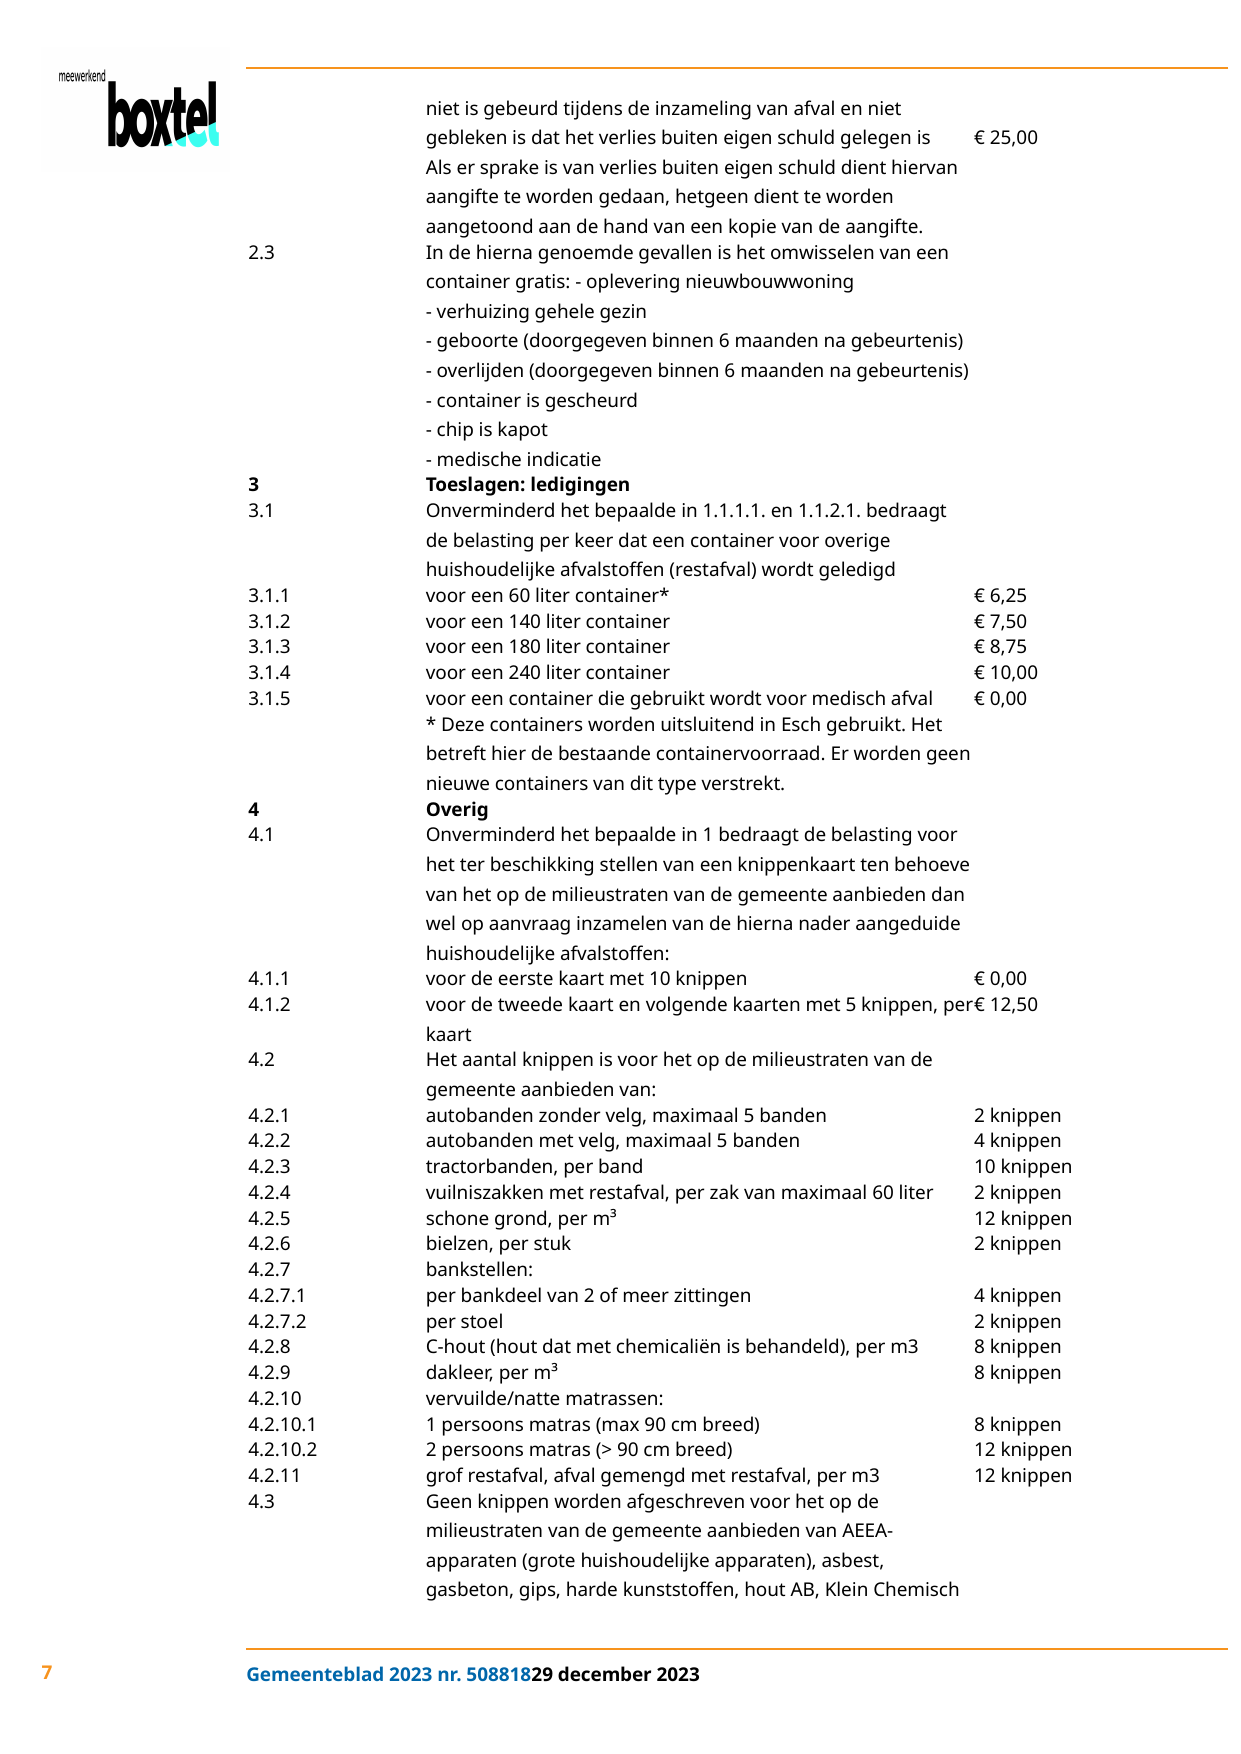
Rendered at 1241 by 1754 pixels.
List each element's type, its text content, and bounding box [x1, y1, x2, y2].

table_cell Onverminderd het bepaalde in 1.1.1.1. en 1.1.2.1. bedraagt de belasting per keer dat een container voor overige huishoudelijke afvalstoffen (restafval) wordt geledigd [426, 498, 974, 582]
table_cell € 8,75 [974, 634, 1152, 659]
table_cell C-hout (hout dat met chemicaliën is behandeld), per m3 [426, 1334, 974, 1359]
table_cell 4.1 [248, 822, 426, 966]
table_cell grof restafval, afval gemengd met restafval, per m3 [426, 1462, 974, 1488]
table_cell 12 knippen [974, 1436, 1152, 1462]
table_cell 4.2.5 [248, 1205, 426, 1231]
table_cell 4.1.1 [248, 966, 426, 991]
table_cell bankstellen: [426, 1256, 974, 1282]
table_cell 4.2.7.1 [248, 1282, 426, 1308]
table_cell 2 knippen [974, 1308, 1152, 1333]
table_cell [248, 95, 426, 239]
table_cell Het aantal knippen is voor het op de milieustraten van de gemeente aanbieden van: [426, 1047, 974, 1102]
table_cell [974, 1256, 1152, 1282]
table_cell 4.2.8 [248, 1334, 426, 1359]
table_cell 2 persoons matras (> 90 cm breed) [426, 1436, 974, 1462]
table_cell 4 [248, 796, 426, 822]
table_cell 2.3 [248, 239, 426, 472]
table_cell 4.2.2 [248, 1128, 426, 1153]
table_cell vervuilde/natte matrassen: [426, 1385, 974, 1411]
table_cell 3.1.1 [248, 582, 426, 608]
table_cell 12 knippen [974, 1462, 1152, 1488]
table_cell schone grond, per m³ [426, 1205, 974, 1231]
table_cell tractorbanden, per band [426, 1154, 974, 1179]
table_cell voor een container die gebruikt wordt voor medisch afval [426, 685, 974, 711]
table_cell [248, 711, 426, 796]
table_cell 8 knippen [974, 1359, 1152, 1385]
table_cell * Deze containers worden uitsluitend in Esch gebruikt. Het betreft hier de bestaande containervoorraad. Er worden geen nieuwe containers van dit type verstrekt. [426, 711, 974, 796]
table_cell 3.1.4 [248, 660, 426, 685]
table_cell voor de tweede kaart en volgende kaarten met 5 knippen, per kaart [426, 991, 974, 1047]
table_cell bielzen, per stuk [426, 1231, 974, 1256]
table_cell € 7,50 [974, 608, 1152, 634]
table_cell [974, 1047, 1152, 1102]
table_cell 4 knippen [974, 1128, 1152, 1153]
table_cell per bankdeel van 2 of meer zittingen [426, 1282, 974, 1308]
table_cell 4.2.1 [248, 1102, 426, 1128]
table_cell [974, 796, 1152, 822]
table_cell 12 knippen [974, 1205, 1152, 1231]
table_cell € 0,00 [974, 685, 1152, 711]
table_cell 3.1.5 [248, 685, 426, 711]
table_cell voor een 60 liter container* [426, 582, 974, 608]
table_cell € 10,00 [974, 660, 1152, 685]
table_cell voor een 240 liter container [426, 660, 974, 685]
table_cell Overig [426, 796, 974, 822]
table_cell Onverminderd het bepaalde in 1 bedraagt de belasting voor het ter beschikking stellen van een knippenkaart ten behoeve van het op de milieustraten van de gemeente aanbieden dan wel op aanvraag inzamelen van de hierna nader aangeduide huishoudelijke afvalstoffen: [426, 822, 974, 966]
table_cell 1 persoons matras (max 90 cm breed) [426, 1411, 974, 1436]
table_cell 3 [248, 472, 426, 497]
table_cell 4.2.3 [248, 1154, 426, 1179]
table_cell [974, 822, 1152, 966]
table_cell 4.2.10.2 [248, 1436, 426, 1462]
table_cell voor een 140 liter container [426, 608, 974, 634]
table_cell niet is gebeurd tijdens de inzameling van afval en niet gebleken is dat het verlies buiten eigen schuld gelegen is Als er sprake is van verlies buiten eigen schuld dient hiervan aangifte te worden gedaan, hetgeen dient te worden aangetoond aan de hand van een kopie van de aangifte. [426, 95, 974, 239]
table_cell [974, 498, 1152, 582]
table_cell 3.1 [248, 498, 426, 582]
table_cell € 6,25 [974, 582, 1152, 608]
table_cell 2 knippen [974, 1179, 1152, 1205]
table_cell In de hierna genoemde gevallen is het omwisselen van een container gratis: - oplevering nieuwbouwwoning - verhuizing gehele gezin - geboorte (doorgegeven binnen 6 maanden na gebeurtenis) - overlijden (doorgegeven binnen 6 maanden na gebeurtenis) - container is gescheurd - chip is kapot - medische indicatie [426, 239, 974, 472]
picture [41, 47, 231, 172]
table_cell [974, 1488, 1152, 1602]
table_cell 4.2.10.1 [248, 1411, 426, 1436]
table_cell Toeslagen: ledigingen [426, 472, 974, 497]
table_cell [974, 239, 1152, 472]
table_cell 4.2.11 [248, 1462, 426, 1488]
table_cell 4.1.2 [248, 991, 426, 1047]
table_cell [974, 711, 1152, 796]
table_cell 4.2.4 [248, 1179, 426, 1205]
table_cell voor een 180 liter container [426, 634, 974, 659]
table_cell 4.2.7.2 [248, 1308, 426, 1333]
table_cell Geen knippen worden afgeschreven voor het op de milieustraten van de gemeente aanbieden van AEEA-apparaten (grote huishoudelijke apparaten), asbest, gasbeton, gips, harde kunststoffen, hout AB, Klein Chemisch [426, 1488, 974, 1602]
table_cell [974, 472, 1152, 497]
table_cell autobanden zonder velg, maximaal 5 banden [426, 1102, 974, 1128]
table_cell 4.2.7 [248, 1256, 426, 1282]
table_cell dakleer, per m³ [426, 1359, 974, 1385]
table_cell 3.1.3 [248, 634, 426, 659]
table_cell 4.2.6 [248, 1231, 426, 1256]
table_cell 2 knippen [974, 1102, 1152, 1128]
table_cell voor de eerste kaart met 10 knippen [426, 966, 974, 991]
table_cell 4.3 [248, 1488, 426, 1602]
table_cell vuilniszakken met restafval, per zak van maximaal 60 liter [426, 1179, 974, 1205]
table_cell 4.2.9 [248, 1359, 426, 1385]
table_cell 4.2 [248, 1047, 426, 1102]
table_cell autobanden met velg, maximaal 5 banden [426, 1128, 974, 1153]
table_cell € 25,00 [974, 95, 1152, 239]
table_cell € 12,50 [974, 991, 1152, 1047]
table_cell per stoel [426, 1308, 974, 1333]
table_cell 4 knippen [974, 1282, 1152, 1308]
table_cell 3.1.2 [248, 608, 426, 634]
table_cell 8 knippen [974, 1411, 1152, 1436]
table_cell 2 knippen [974, 1231, 1152, 1256]
table_cell 4.2.10 [248, 1385, 426, 1411]
table_cell 10 knippen [974, 1154, 1152, 1179]
table_cell € 0,00 [974, 966, 1152, 991]
table_cell 8 knippen [974, 1334, 1152, 1359]
table_cell [974, 1385, 1152, 1411]
